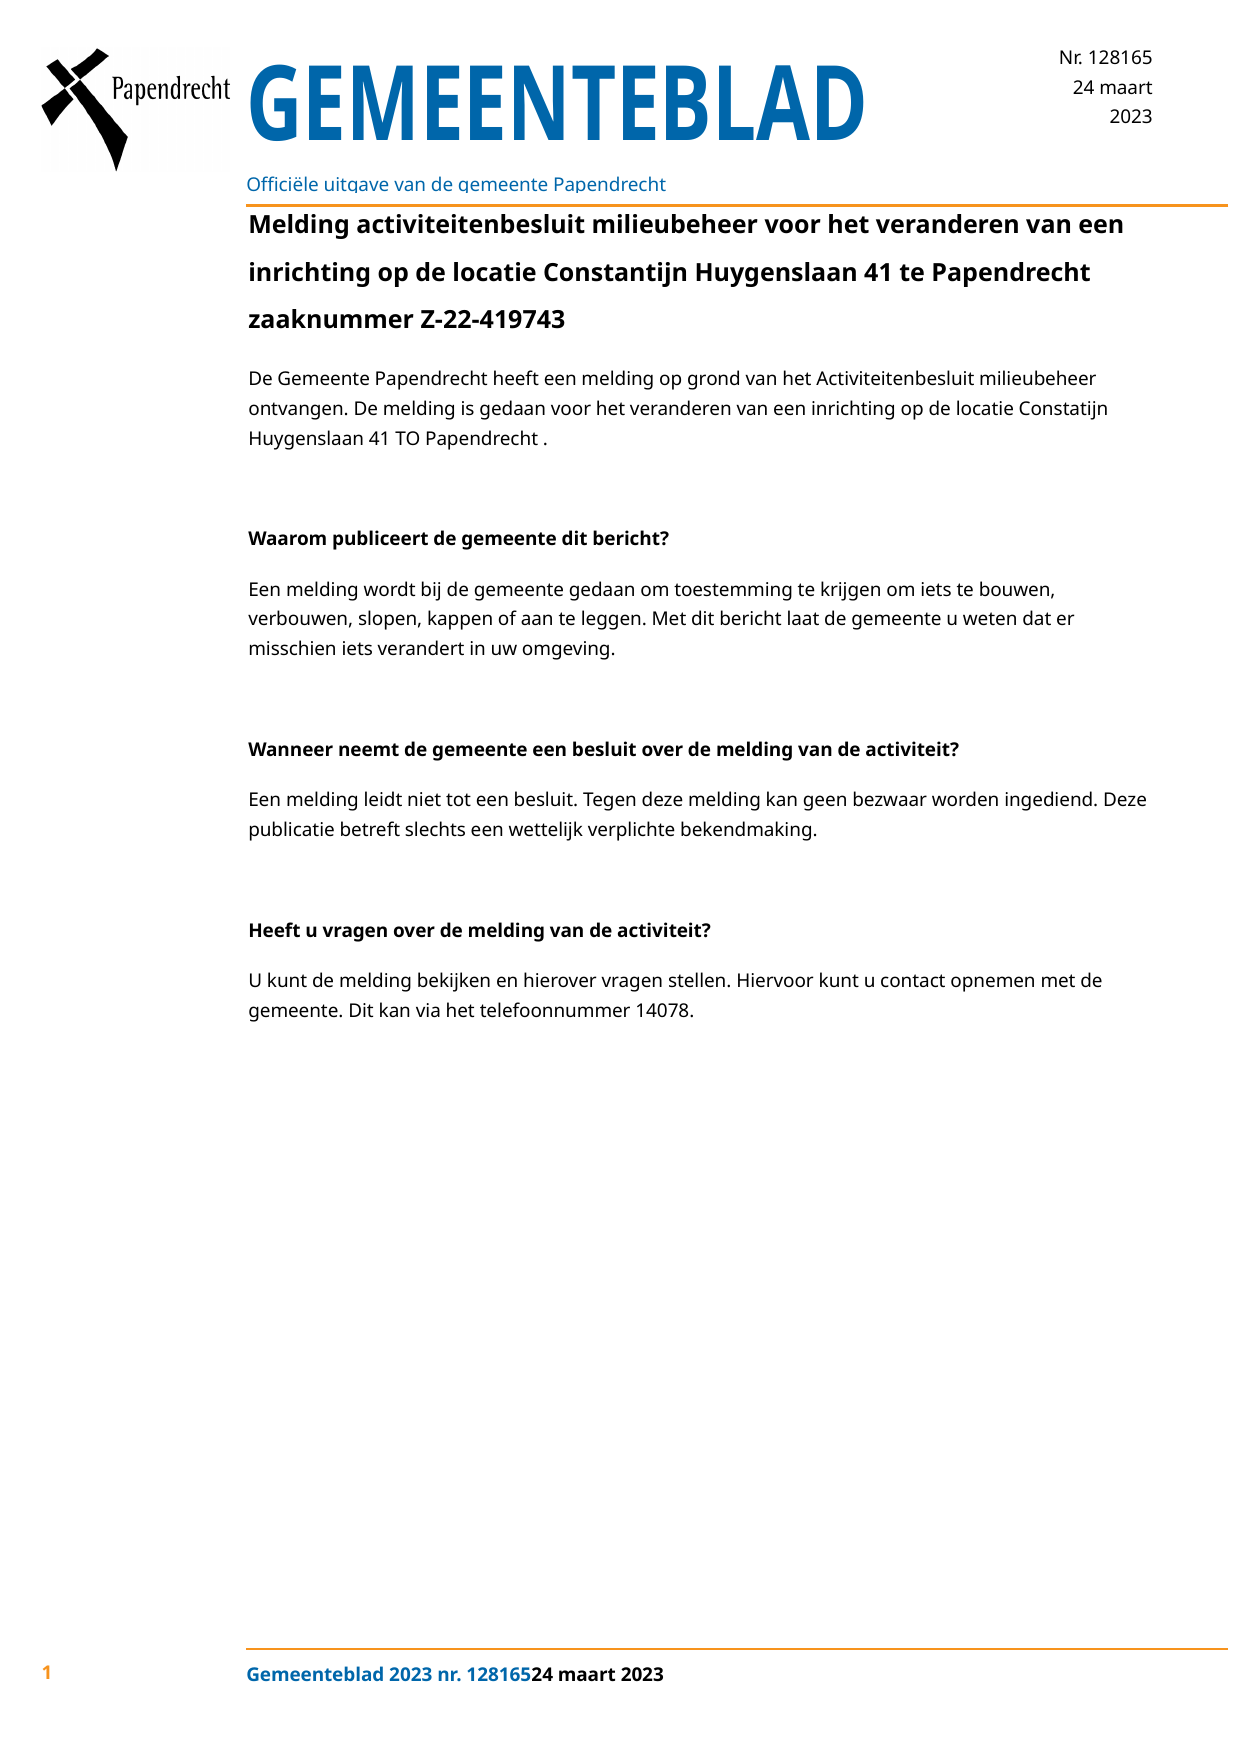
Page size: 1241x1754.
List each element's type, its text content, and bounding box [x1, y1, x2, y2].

text Melding activiteitenbesluit milieubeheer voor het veranderen van een inrichting op de locatie Constantijn Huygenslaan 41 te Papendrecht zaaknummer Z-22-419743 [248, 207, 1152, 336]
text Wanneer neemt de gemeente een besluit over de melding van de activiteit? [248, 736, 1152, 762]
picture [41, 47, 231, 172]
text Een melding leidt niet tot een besluit. Tegen deze melding kan geen bezwaar worden ingediend. Deze publicatie betreft slechts een wettelijk verplichte bekendmaking. [248, 786, 1152, 842]
text Waarom publiceert de gemeente dit bericht? [248, 526, 1152, 551]
text U kunt de melding bekijken en hierover vragen stellen. Hiervoor kunt u contact opnemen met de gemeente. Dit kan via het telefoonnummer 14078. [248, 967, 1152, 1022]
text Heeft u vragen over de melding van de activiteit? [248, 917, 1152, 942]
text De Gemeente Papendrecht heeft een melding op grond van het Activiteitenbesluit milieubeheer ontvangen. De melding is gedaan voor het veranderen van een inrichting op de locatie Constatijn Huygenslaan 41 TO Papendrecht . [248, 366, 1152, 450]
text Een melding wordt bij de gemeente gedaan om toestemming te krijgen om iets te bouwen, verbouwen, slopen, kappen of aan te leggen. Met dit bericht laat de gemeente u weten dat er misschien iets verandert in uw omgeving. [248, 576, 1152, 661]
